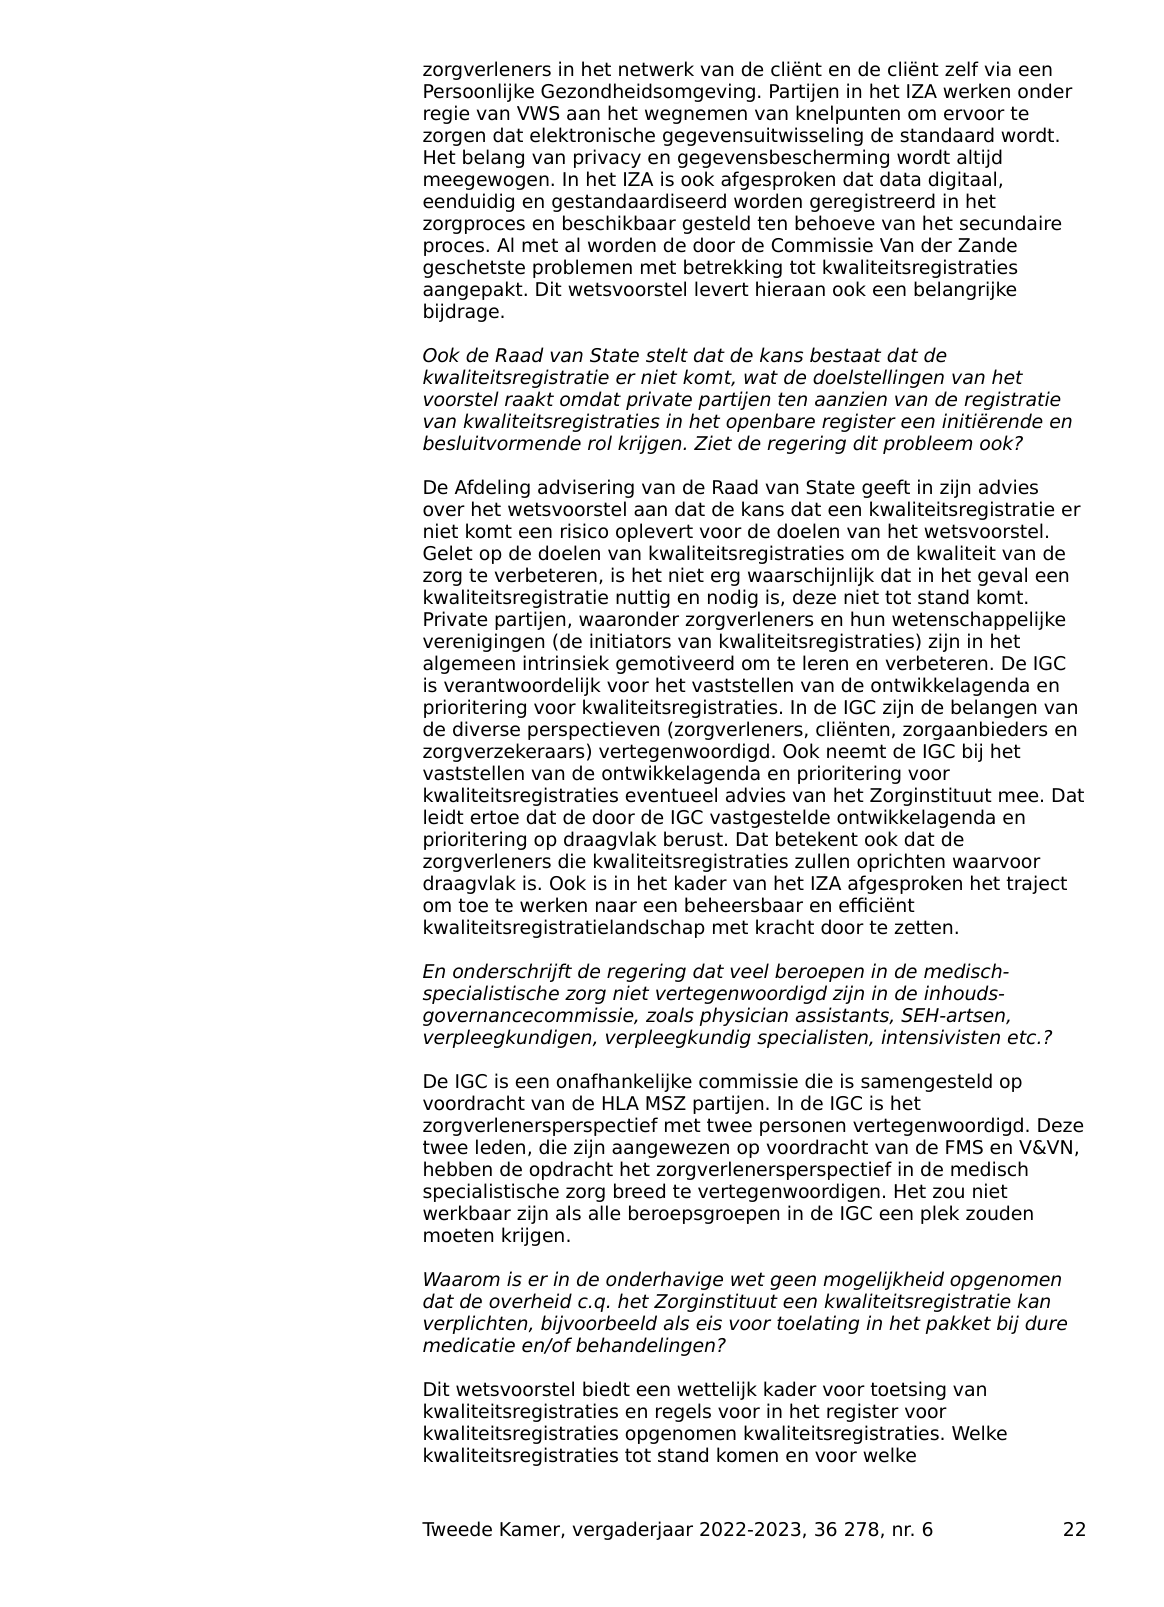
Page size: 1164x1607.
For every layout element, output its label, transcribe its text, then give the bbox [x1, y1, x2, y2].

text zorgverleners in het netwerk van de cliënt en de cliënt zelf via een Persoonlijke Gezondheidsomgeving. Partijen in het IZA werken onder regie van VWS aan het wegnemen van knelpunten om ervoor te zorgen dat elektronische gegevensuitwisseling de standaard wordt. Het belang van privacy en gegevensbescherming wordt altijd meegewogen. In het IZA is ook afgesproken dat data digitaal, eenduidig en gestandaardiseerd worden geregistreerd in het zorgproces en beschikbaar gesteld ten behoeve van het secundaire proces. Al met al worden de door de Commissie Van der Zande geschetste problemen met betrekking tot kwaliteitsregistraties aangepakt. Dit wetsvoorstel levert hieraan ook een belangrijke bijdrage. [422, 59, 1087, 323]
text En onderschrijft de regering dat veel beroepen in de medisch-specialistische zorg niet vertegenwoordigd zijn in de inhouds-governancecommissie, zoals physician assistants, SEH-artsen, verpleegkundigen, verpleegkundig specialisten, intensivisten etc.? [422, 961, 1087, 1049]
text Waarom is er in de onderhavige wet geen mogelijkheid opgenomen dat de overheid c.q. het Zorginstituut een kwaliteitsregistratie kan verplichten, bijvoorbeeld als eis voor toelating in het pakket bij dure medicatie en/of behandelingen? [422, 1269, 1087, 1357]
text De IGC is een onafhankelijke commissie die is samengesteld op voordracht van de HLA MSZ partijen. In de IGC is het zorgverlenersperspectief met twee personen vertegenwoordigd. Deze twee leden, die zijn aangewezen op voordracht van de FMS en V&VN, hebben de opdracht het zorgverlenersperspectief in de medisch specialistische zorg breed te vertegenwoordigen. Het zou niet werkbaar zijn als alle beroepsgroepen in de IGC een plek zouden moeten krijgen. [422, 1071, 1087, 1247]
text De Afdeling advisering van de Raad van State geeft in zijn advies over het wetsvoorstel aan dat de kans dat een kwaliteitsregistratie er niet komt een risico oplevert voor de doelen van het wetsvoorstel. Gelet op de doelen van kwaliteitsregistraties om de kwaliteit van de zorg te verbeteren, is het niet erg waarschijnlijk dat in het geval een kwaliteitsregistratie nuttig en nodig is, deze niet tot stand komt. Private partijen, waaronder zorgverleners en hun wetenschappelijke verenigingen (de initiators van kwaliteitsregistraties) zijn in het algemeen intrinsiek gemotiveerd om te leren en verbeteren. De IGC is verantwoordelijk voor het vaststellen van de ontwikkelagenda en prioritering voor kwaliteitsregistraties. In de IGC zijn de belangen van de diverse perspectieven (zorgverleners, cliënten, zorgaanbieders en zorgverzekeraars) vertegenwoordigd. Ook neemt de IGC bij het vaststellen van de ontwikkelagenda en prioritering voor kwaliteitsregistraties eventueel advies van het Zorginstituut mee. Dat leidt ertoe dat de door de IGC vastgestelde ontwikkelagenda en prioritering op draagvlak berust. Dat betekent ook dat de zorgverleners die kwaliteitsregistraties zullen oprichten waarvoor draagvlak is. Ook is in het kader van het IZA afgesproken het traject om toe te werken naar een beheersbaar en efficiënt kwaliteitsregistratielandschap met kracht door te zetten. [422, 477, 1087, 939]
text Dit wetsvoorstel biedt een wettelijk kader voor toetsing van kwaliteitsregistraties en regels voor in het register voor kwaliteitsregistraties opgenomen kwaliteitsregistraties. Welke kwaliteitsregistraties tot stand komen en voor welke [422, 1379, 1087, 1467]
text Ook de Raad van State stelt dat de kans bestaat dat de kwaliteitsregistratie er niet komt, wat de doelstellingen van het voorstel raakt omdat private partijen ten aanzien van de registratie van kwaliteitsregistraties in het openbare register een initiërende en besluitvormende rol krijgen. Ziet de regering dit probleem ook? [422, 345, 1087, 455]
